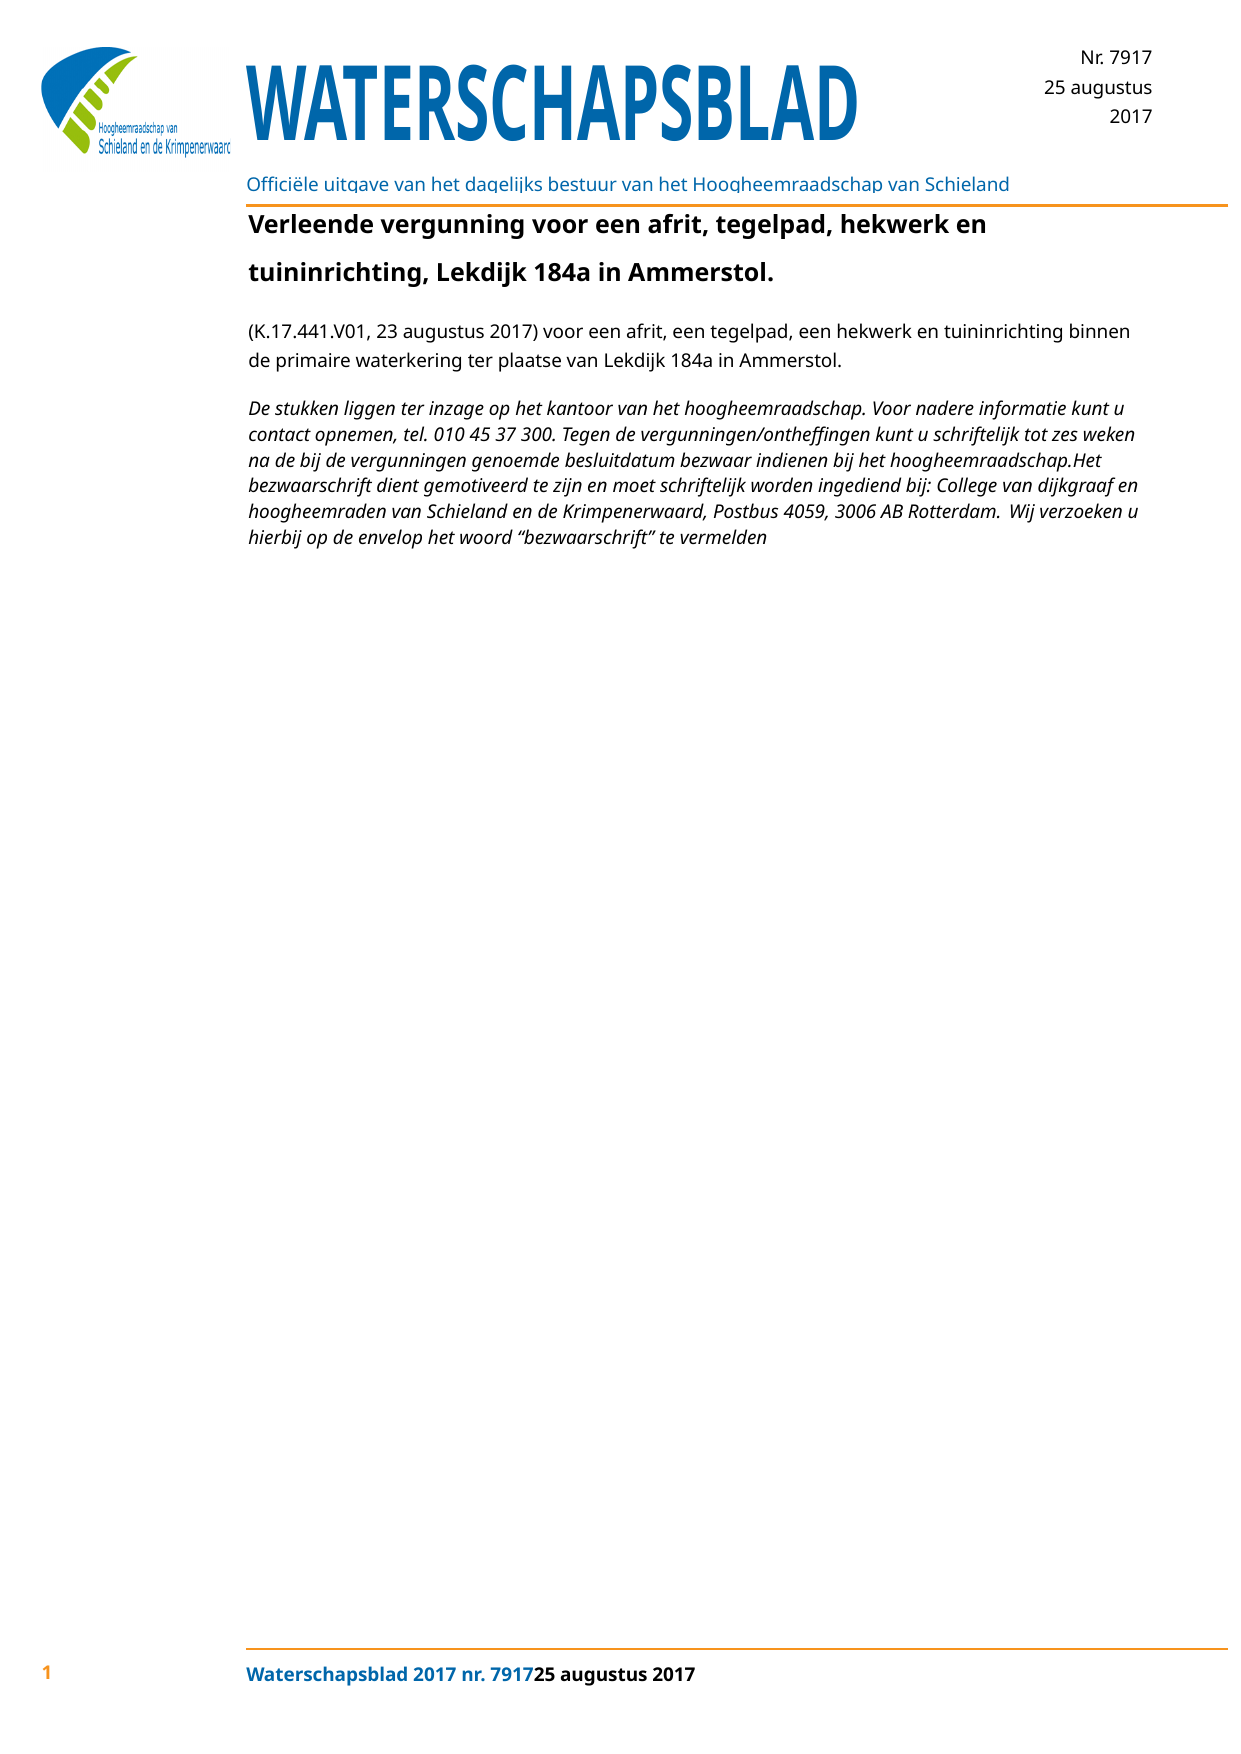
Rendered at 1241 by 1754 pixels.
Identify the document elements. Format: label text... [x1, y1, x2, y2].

text (K.17.441.V01, 23 augustus 2017) voor een afrit, een tegelpad, een hekwerk en tuininrichting binnen de primaire waterkering ter plaatse van Lekdijk 184a in Ammerstol. [248, 318, 1152, 373]
text De stukken liggen ter inzage op het kantoor van het hoogheemraadschap. Voor nadere informatie kunt u contact opnemen, tel. 010 45 37 300. Tegen de vergunningen/ontheffingen kunt u schriftelijk tot zes weken na de bij de vergunningen genoemde besluitdatum bezwaar indienen bij het hoogheemraadschap.Het bezwaarschrift dient gemotiveerd te zijn en moet schriftelijk worden ingediend bij: College van dijkgraaf en hoogheemraden van Schieland en de Krimpenerwaard, Postbus 4059, 3006 AB Rotterdam. Wij verzoeken u hierbij op de envelop het woord “bezwaarschrift” te vermelden [248, 395, 1152, 550]
text Verleende vergunning voor een afrit, tegelpad, hekwerk en tuininrichting, Lekdijk 184a in Ammerstol. [248, 207, 1152, 288]
picture [41, 47, 231, 172]
